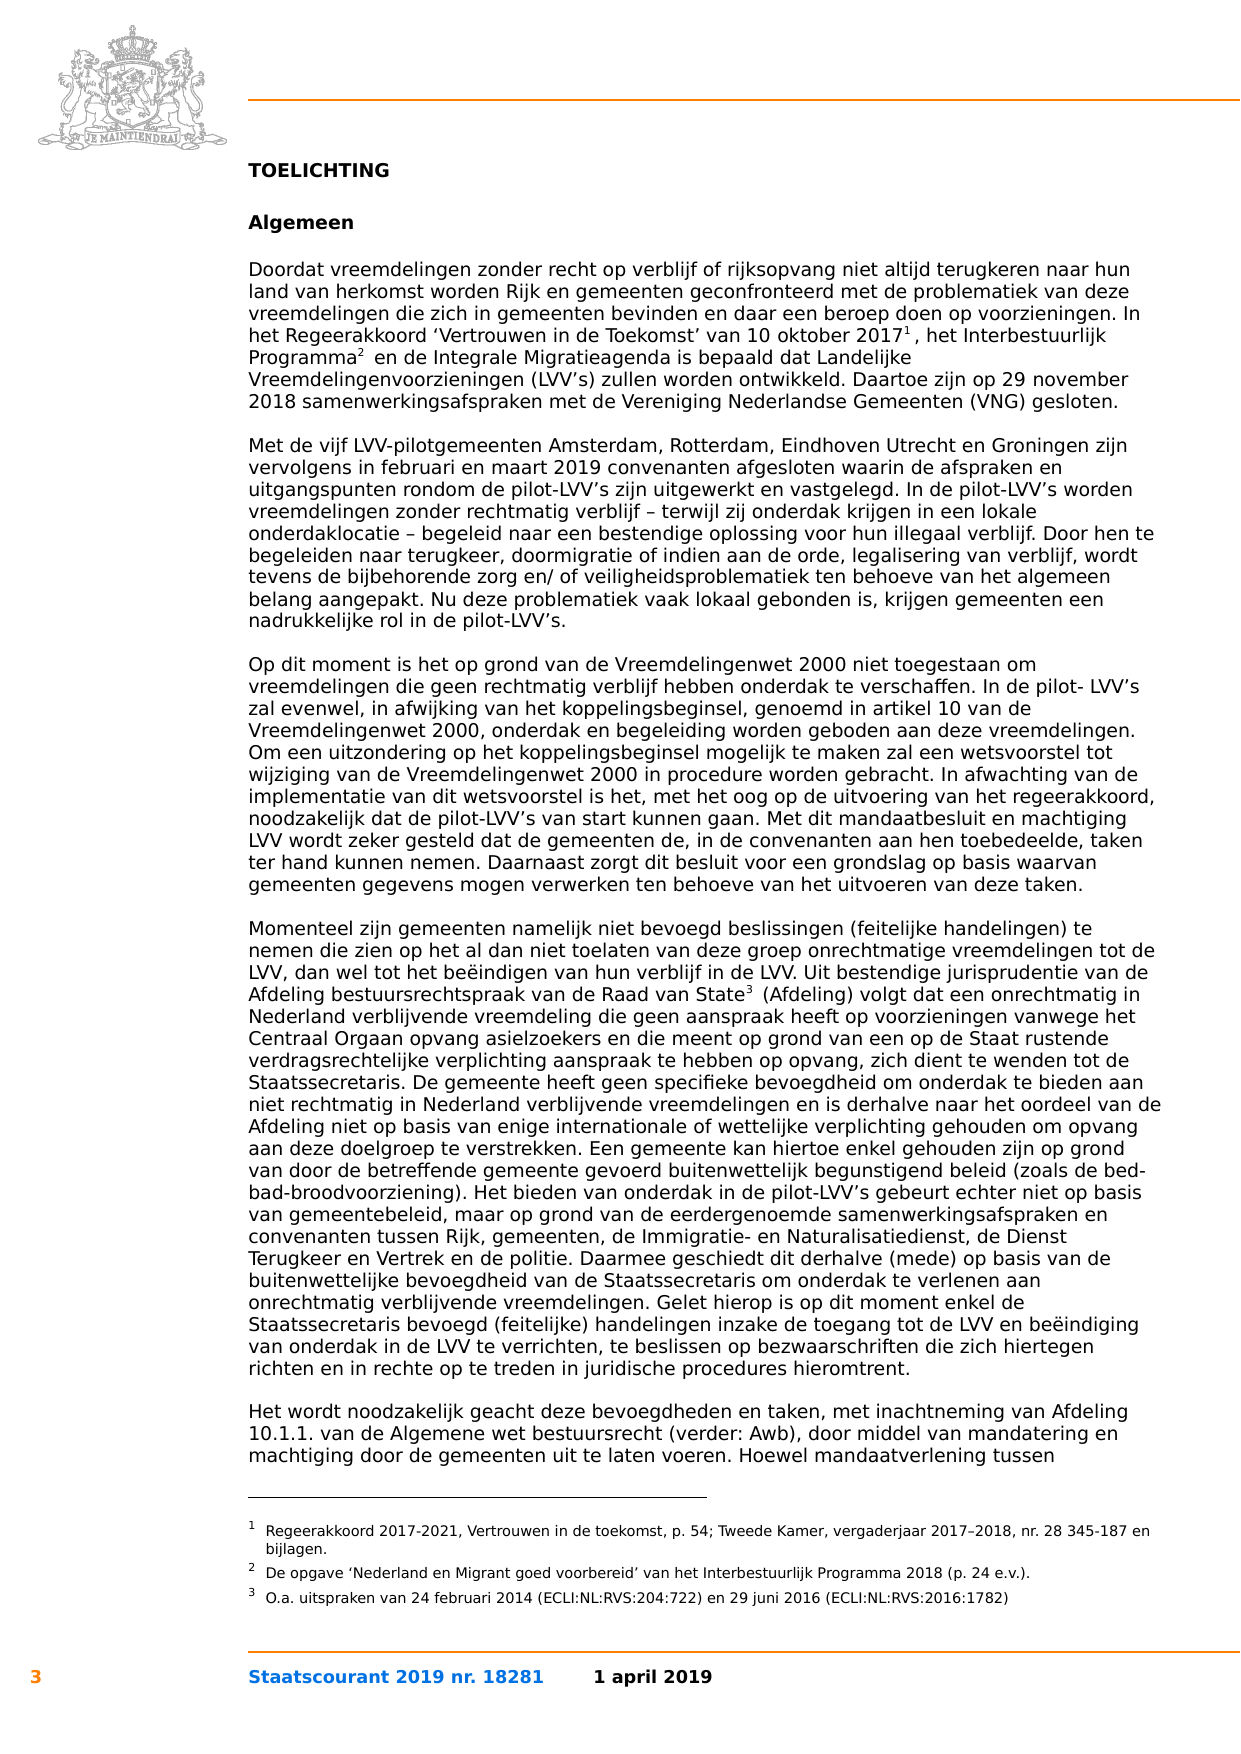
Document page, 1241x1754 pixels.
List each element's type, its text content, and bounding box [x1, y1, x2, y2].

text Op dit moment is het op grond van de Vreemdelingenwet 2000 niet toegestaan om vreemdelingen die geen rechtmatig verblijf hebben onderdak te verschaffen. In de pilot- LVV’s zal evenwel, in afwijking van het koppelingsbeginsel, genoemd in artikel 10 van de Vreemdelingenwet 2000, onderdak en begeleiding worden geboden aan deze vreemdelingen. Om een uitzondering op het koppelingsbeginsel mogelijk te maken zal een wetsvoorstel tot wijziging van de Vreemdelingenwet 2000 in procedure worden gebracht. In afwachting van de implementatie van dit wetsvoorstel is het, met het oog op de uitvoering van het regeerakkoord, noodzakelijk dat de pilot-LVV’s van start kunnen gaan. Met dit mandaatbesluit en machtiging LVV wordt zeker gesteld dat de gemeenten de, in de convenanten aan hen toebedeelde, taken ter hand kunnen nemen. Daarnaast zorgt dit besluit voor een grondslag op basis waarvan gemeenten gegevens mogen verwerken ten behoeve van het uitvoeren van deze taken. [248, 654, 1163, 896]
text Doordat vreemdelingen zonder recht op verblijf of rijksopvang niet altijd terugkeren naar hun land van herkomst worden Rijk en gemeenten geconfronteerd met de problematiek van deze vreemdelingen die zich in gemeenten bevinden en daar een beroep doen op voorzieningen. In het Regeerakkoord ‘Vertrouwen in de Toekomst’ van 10 oktober 2017, het Interbestuurlijk Programma en de Integrale Migratieagenda is bepaald dat Landelijke Vreemdelingenvoorzieningen (LVV’s) zullen worden ontwikkeld. Daartoe zijn op 29 november 2018 samenwerkingsafspraken met de Vereniging Nederlandse Gemeenten (VNG) gesloten. [248, 259, 1163, 413]
text De opgave ‘Nederland en Migrant goed voorbereid’ van het Interbestuurlijk Programma 2018 (p. 24 e.v.). [248, 1561, 1163, 1583]
text Met de vijf LVV-pilotgemeenten Amsterdam, Rotterdam, Eindhoven Utrecht en Groningen zijn vervolgens in februari en maart 2019 convenanten afgesloten waarin de afspraken en uitgangspunten rondom de pilot-LVV’s zijn uitgewerkt en vastgelegd. In de pilot-LVV’s worden vreemdelingen zonder rechtmatig verblijf – terwijl zij onderdak krijgen in een lokale onderdaklocatie – begeleid naar een bestendige oplossing voor hun illegaal verblijf. Door hen te begeleiden naar terugkeer, doormigratie of indien aan de orde, legalisering van verblijf, wordt tevens de bijbehorende zorg en/ of veiligheidsproblematiek ten behoeve van het algemeen belang aangepakt. Nu deze problematiek vaak lokaal gebonden is, krijgen gemeenten een nadrukkelijke rol in de pilot-LVV’s. [248, 434, 1163, 632]
subtitle Algemeen [248, 212, 1163, 234]
text O.a. uitspraken van 24 februari 2014 (ECLI:NL:RVS:204:722) en 29 juni 2016 (ECLI:NL:RVS:2016:1782) [248, 1586, 1163, 1608]
picture [38, 25, 227, 150]
text Momenteel zijn gemeenten namelijk niet bevoegd beslissingen (feitelijke handelingen) te nemen die zien op het al dan niet toelaten van deze groep onrechtmatige vreemdelingen tot de LVV, dan wel tot het beëindigen van hun verblijf in de LVV. Uit bestendige jurisprudentie van de Afdeling bestuursrechtspraak van de Raad van State (Afdeling) volgt dat een onrechtmatig in Nederland verblijvende vreemdeling die geen aanspraak heeft op voorzieningen vanwege het Centraal Orgaan opvang asielzoekers en die meent op grond van een op de Staat rustende verdragsrechtelijke verplichting aanspraak te hebben op opvang, zich dient te wenden tot de Staatssecretaris. De gemeente heeft geen specifieke bevoegdheid om onderdak te bieden aan niet rechtmatig in Nederland verblijvende vreemdelingen en is derhalve naar het oordeel van de Afdeling niet op basis van enige internationale of wettelijke verplichting gehouden om opvang aan deze doelgroep te verstrekken. Een gemeente kan hiertoe enkel gehouden zijn op grond van door de betreffende gemeente gevoerd buitenwettelijk begunstigend beleid (zoals de bed-bad-broodvoorziening). Het bieden van onderdak in de pilot-LVV’s gebeurt echter niet op basis van gemeentebeleid, maar op grond van de eerdergenoemde samenwerkingsafspraken en convenanten tussen Rijk, gemeenten, de Immigratie- en Naturalisatiedienst, de Dienst Terugkeer en Vertrek en de politie. Daarmee geschiedt dit derhalve (mede) op basis van de buitenwettelijke bevoegdheid van de Staatssecretaris om onderdak te verlenen aan onrechtmatig verblijvende vreemdelingen. Gelet hierop is op dit moment enkel de Staatssecretaris bevoegd (feitelijke) handelingen inzake de toegang tot de LVV en beëindiging van onderdak in de LVV te verrichten, te beslissen op bezwaarschriften die zich hiertegen richten en in rechte op te treden in juridische procedures hieromtrent. [248, 918, 1163, 1379]
text Regeerakkoord 2017-2021, Vertrouwen in de toekomst, p. 54; Tweede Kamer, vergaderjaar 2017–2018, nr. 28 345-187 en bijlagen. [248, 1519, 1163, 1558]
subtitle TOELICHTING [248, 160, 1163, 182]
text Het wordt noodzakelijk geacht deze bevoegdheden en taken, met inachtneming van Afdeling 10.1.1. van de Algemene wet bestuursrecht (verder: Awb), door middel van mandatering en machtiging door de gemeenten uit te laten voeren. Hoewel mandaatverlening tussen [248, 1401, 1163, 1467]
